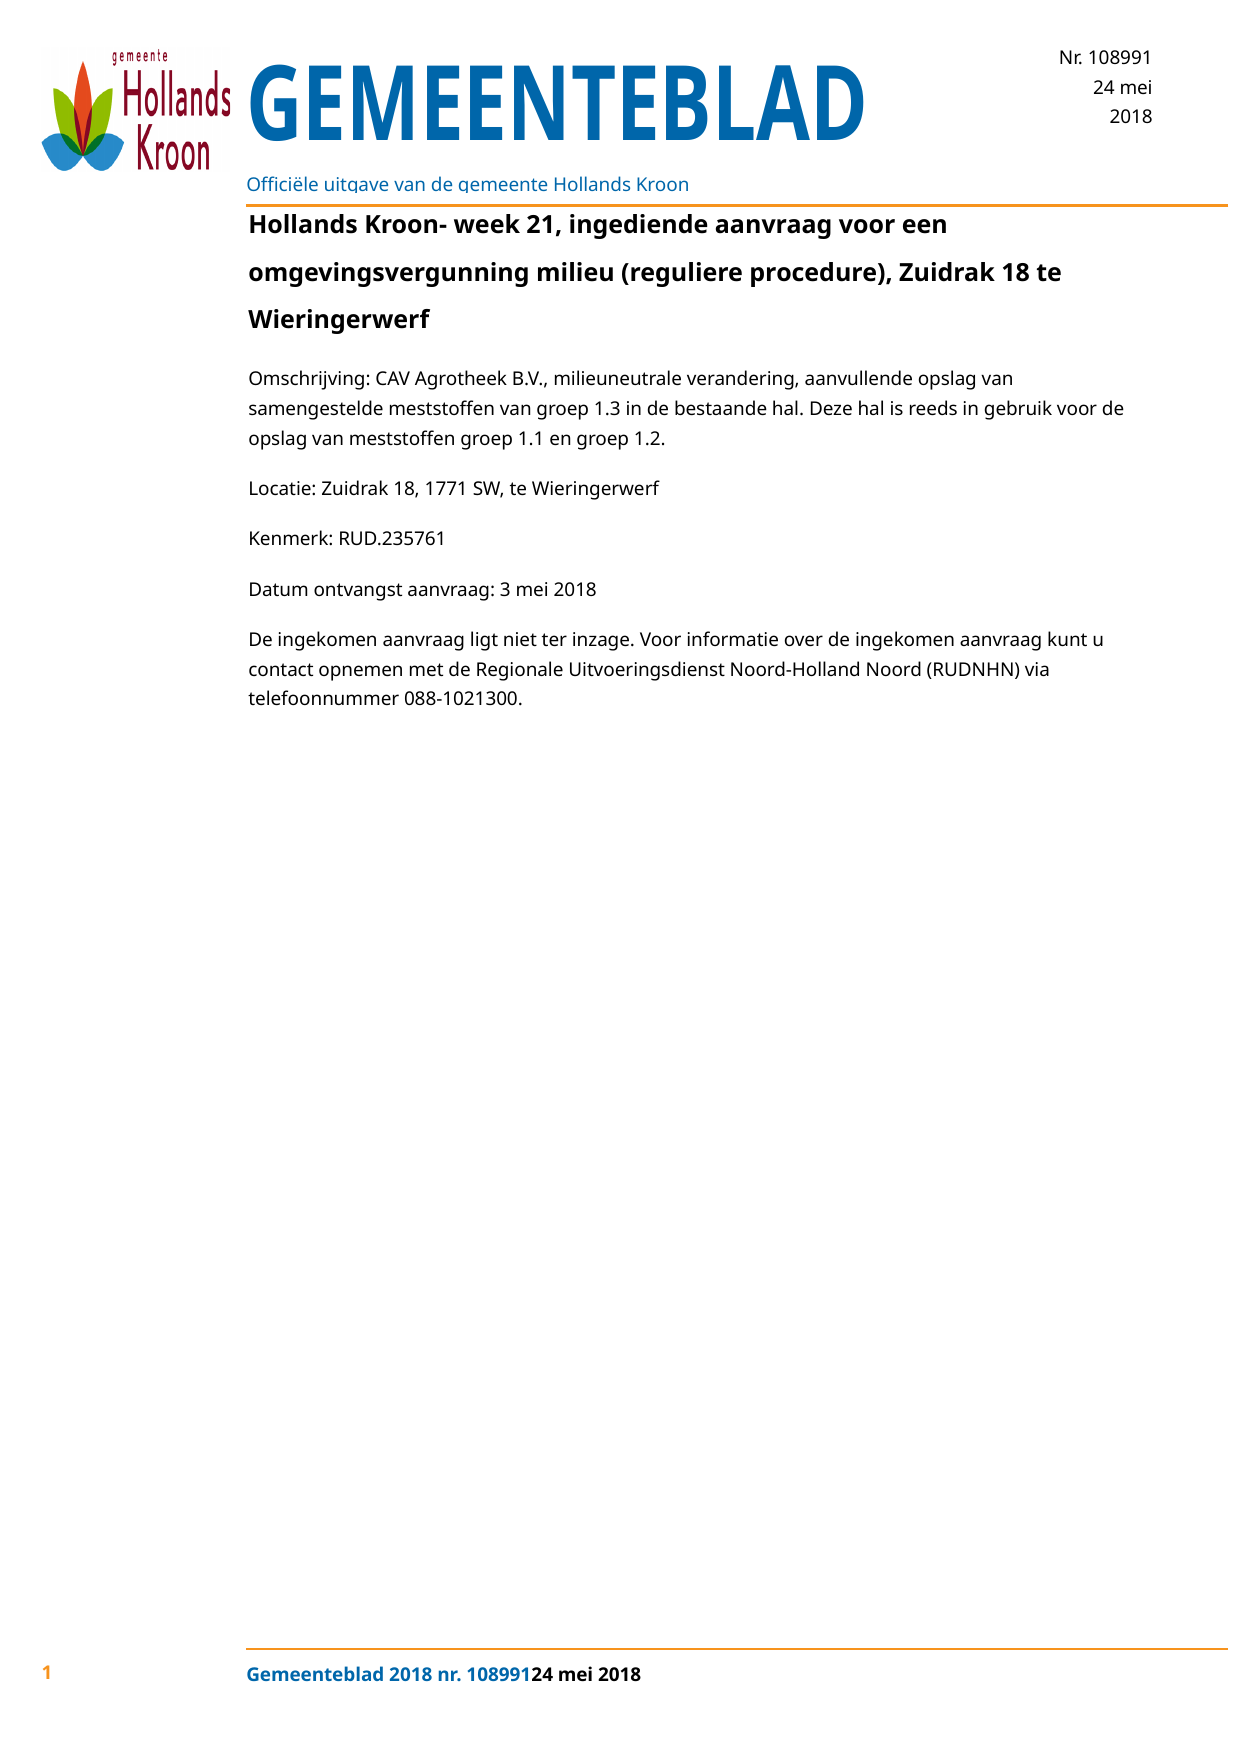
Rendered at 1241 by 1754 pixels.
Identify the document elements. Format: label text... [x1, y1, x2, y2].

text De ingekomen aanvraag ligt niet ter inzage. Voor informatie over de ingekomen aanvraag kunt u contact opnemen met de Regionale Uitvoeringsdienst Noord-Holland Noord (RUDNHN) via telefoonnummer 088-1021300. [248, 626, 1152, 711]
text Datum ontvangst aanvraag: 3 mei 2018 [248, 576, 1152, 602]
text Omschrijving: CAV Agrotheek B.V., milieuneutrale verandering, aanvullende opslag van samengestelde meststoffen van groep 1.3 in de bestaande hal. Deze hal is reeds in gebruik voor de opslag van meststoffen groep 1.1 en groep 1.2. [248, 366, 1152, 450]
text Kenmerk: RUD.235761 [248, 526, 1152, 551]
text Locatie: Zuidrak 18, 1771 SW, te Wieringerwerf [248, 475, 1152, 501]
picture [41, 47, 231, 172]
text Hollands Kroon- week 21, ingediende aanvraag voor een omgevingsvergunning milieu (reguliere procedure), Zuidrak 18 te Wieringerwerf [248, 207, 1152, 336]
